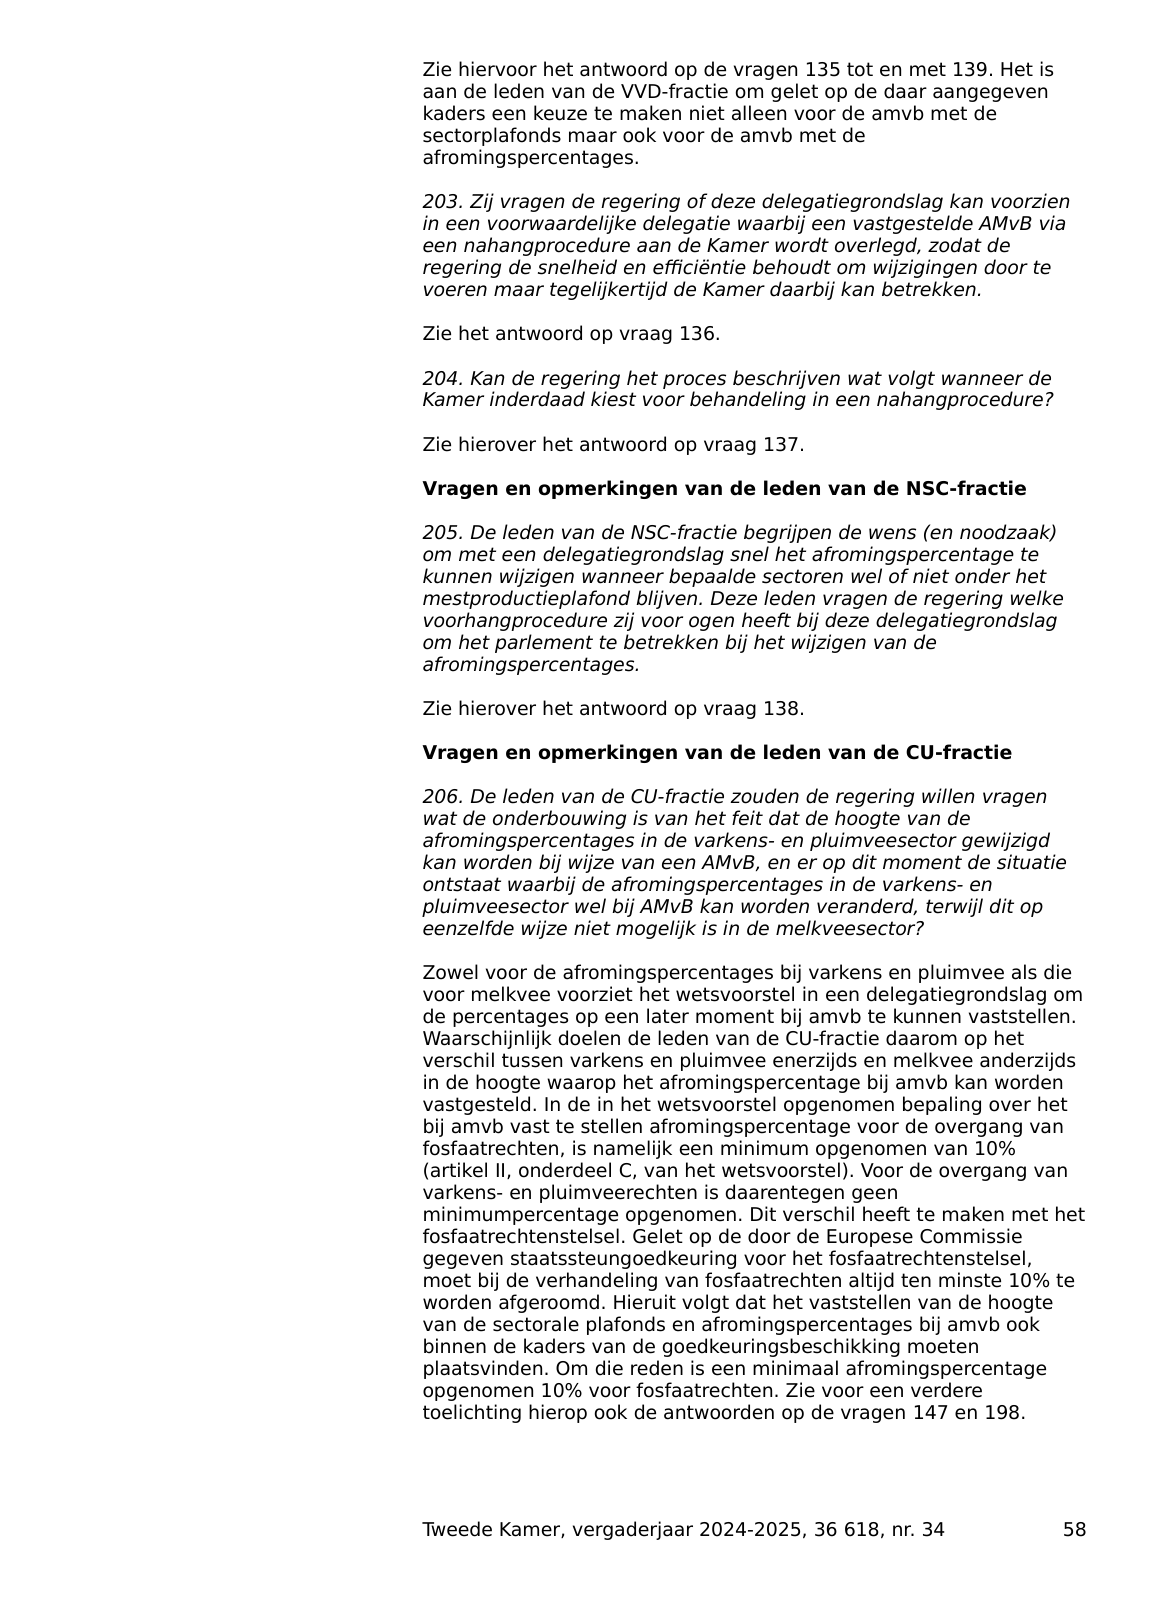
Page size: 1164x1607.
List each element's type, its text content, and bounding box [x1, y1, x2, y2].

text 206. De leden van de CU-fractie zouden de regering willen vragen wat de onderbouwing is van het feit dat de hoogte van de afromingspercentages in de varkens- en pluimveesector gewijzigd kan worden bij wijze van een AMvB, en er op dit moment de situatie ontstaat waarbij de afromingspercentages in de varkens- en pluimveesector wel bij AMvB kan worden veranderd, terwijl dit op eenzelfde wijze niet mogelijk is in de melkveesector? [422, 786, 1087, 940]
text 203. Zij vragen de regering of deze delegatiegrondslag kan voorzien in een voorwaardelijke delegatie waarbij een vastgestelde AMvB via een nahangprocedure aan de Kamer wordt overlegd, zodat de regering de snelheid en efficiëntie behoudt om wijzigingen door te voeren maar tegelijkertijd de Kamer daarbij kan betrekken. [422, 191, 1087, 301]
text Zie hiervoor het antwoord op de vragen 135 tot en met 139. Het is aan de leden van de VVD-fractie om gelet op de daar aangegeven kaders een keuze te maken niet alleen voor de amvb met de sectorplafonds maar ook voor de amvb met de afromingspercentages. [422, 59, 1087, 169]
text Zie het antwoord op vraag 136. [422, 323, 1087, 345]
subtitle Vragen en opmerkingen van de leden van de NSC-fractie [422, 478, 1087, 500]
text Zie hierover het antwoord op vraag 137. [422, 433, 1087, 456]
text Zie hierover het antwoord op vraag 138. [422, 698, 1087, 720]
text Zowel voor de afromingspercentages bij varkens en pluimvee als die voor melkvee voorziet het wetsvoorstel in een delegatiegrondslag om de percentages op een later moment bij amvb te kunnen vaststellen. Waarschijnlijk doelen de leden van de CU-fractie daarom op het verschil tussen varkens en pluimvee enerzijds en melkvee anderzijds in de hoogte waarop het afromingspercentage bij amvb kan worden vastgesteld. In de in het wetsvoorstel opgenomen bepaling over het bij amvb vast te stellen afromingspercentage voor de overgang van fosfaatrechten, is namelijk een minimum opgenomen van 10% (artikel II, onderdeel C, van het wetsvoorstel). Voor de overgang van varkens- en pluimveerechten is daarentegen geen minimumpercentage opgenomen. Dit verschil heeft te maken met het fosfaatrechtenstelsel. Gelet op de door de Europese Commissie gegeven staatssteungoedkeuring voor het fosfaatrechtenstelsel, moet bij de verhandeling van fosfaatrechten altijd ten minste 10% te worden afgeroomd. Hieruit volgt dat het vaststellen van de hoogte van de sectorale plafonds en afromingspercentages bij amvb ook binnen de kaders van de goedkeuringsbeschikking moeten plaatsvinden. Om die reden is een minimaal afromingspercentage opgenomen 10% voor fosfaatrechten. Zie voor een verdere toelichting hierop ook de antwoorden op de vragen 147 en 198. [422, 962, 1087, 1424]
text 205. De leden van de NSC-fractie begrijpen de wens (en noodzaak) om met een delegatiegrondslag snel het afromingspercentage te kunnen wijzigen wanneer bepaalde sectoren wel of niet onder het mestproductieplafond blijven. Deze leden vragen de regering welke voorhangprocedure zij voor ogen heeft bij deze delegatiegrondslag om het parlement te betrekken bij het wijzigen van de afromingspercentages. [422, 522, 1087, 676]
text 204. Kan de regering het proces beschrijven wat volgt wanneer de Kamer inderdaad kiest voor behandeling in een nahangprocedure? [422, 367, 1087, 411]
subtitle Vragen en opmerkingen van de leden van de CU-fractie [422, 742, 1087, 764]
